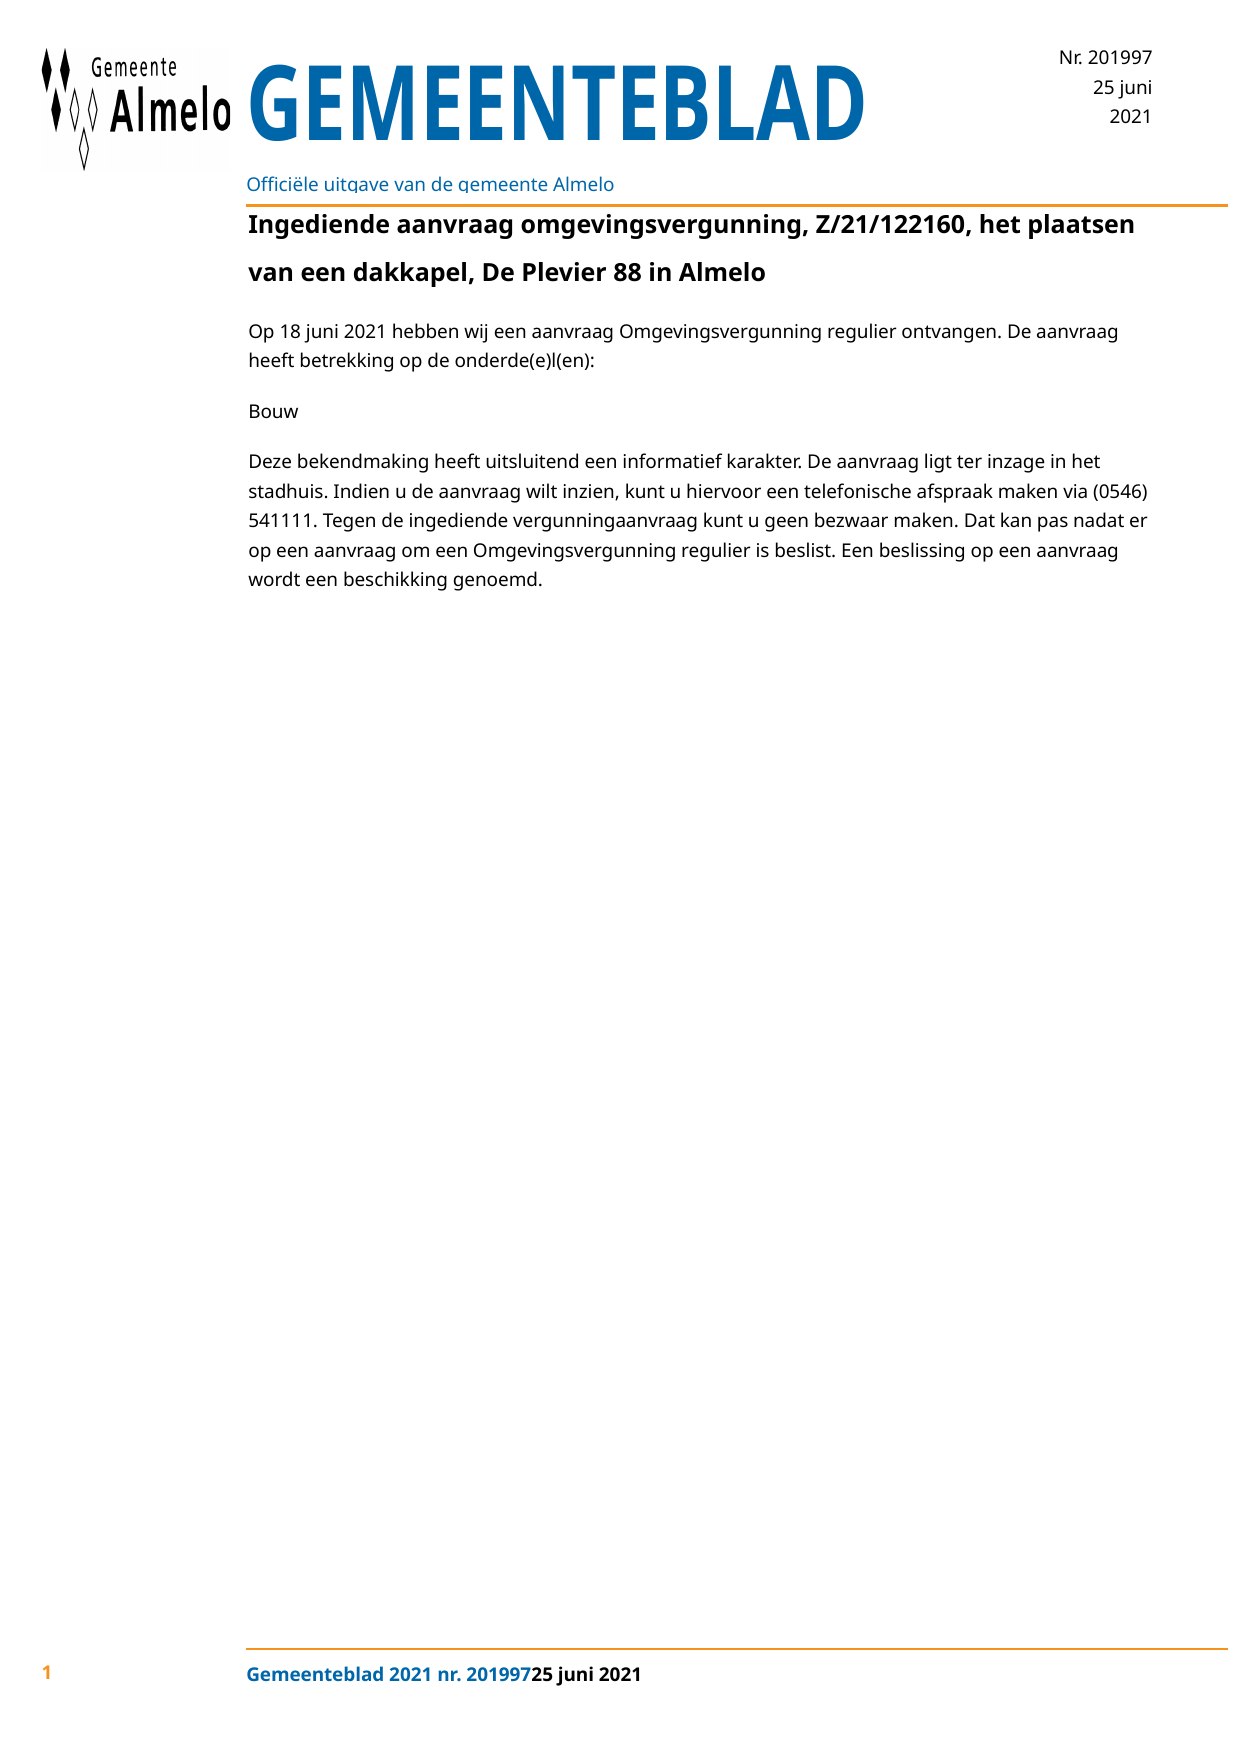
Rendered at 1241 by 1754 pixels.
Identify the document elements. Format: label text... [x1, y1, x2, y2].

text Bouw [248, 398, 1152, 424]
text Ingediende aanvraag omgevingsvergunning, Z/21/122160, het plaatsen van een dakkapel, De Plevier 88 in Almelo [248, 207, 1152, 288]
text Op 18 juni 2021 hebben wij een aanvraag Omgevingsvergunning regulier ontvangen. De aanvraag heeft betrekking op de onderde(e)l(en): [248, 318, 1152, 373]
picture [41, 47, 231, 172]
text Deze bekendmaking heeft uitsluitend een informatief karakter. De aanvraag ligt ter inzage in het stadhuis. Indien u de aanvraag wilt inzien, kunt u hiervoor een telefonische afspraak maken via (0546) 541111. Tegen de ingediende vergunningaanvraag kunt u geen bezwaar maken. Dat kan pas nadat er op een aanvraag om een Omgevingsvergunning regulier is beslist. Een beslissing op een aanvraag wordt een beschikking genoemd. [248, 448, 1152, 592]
